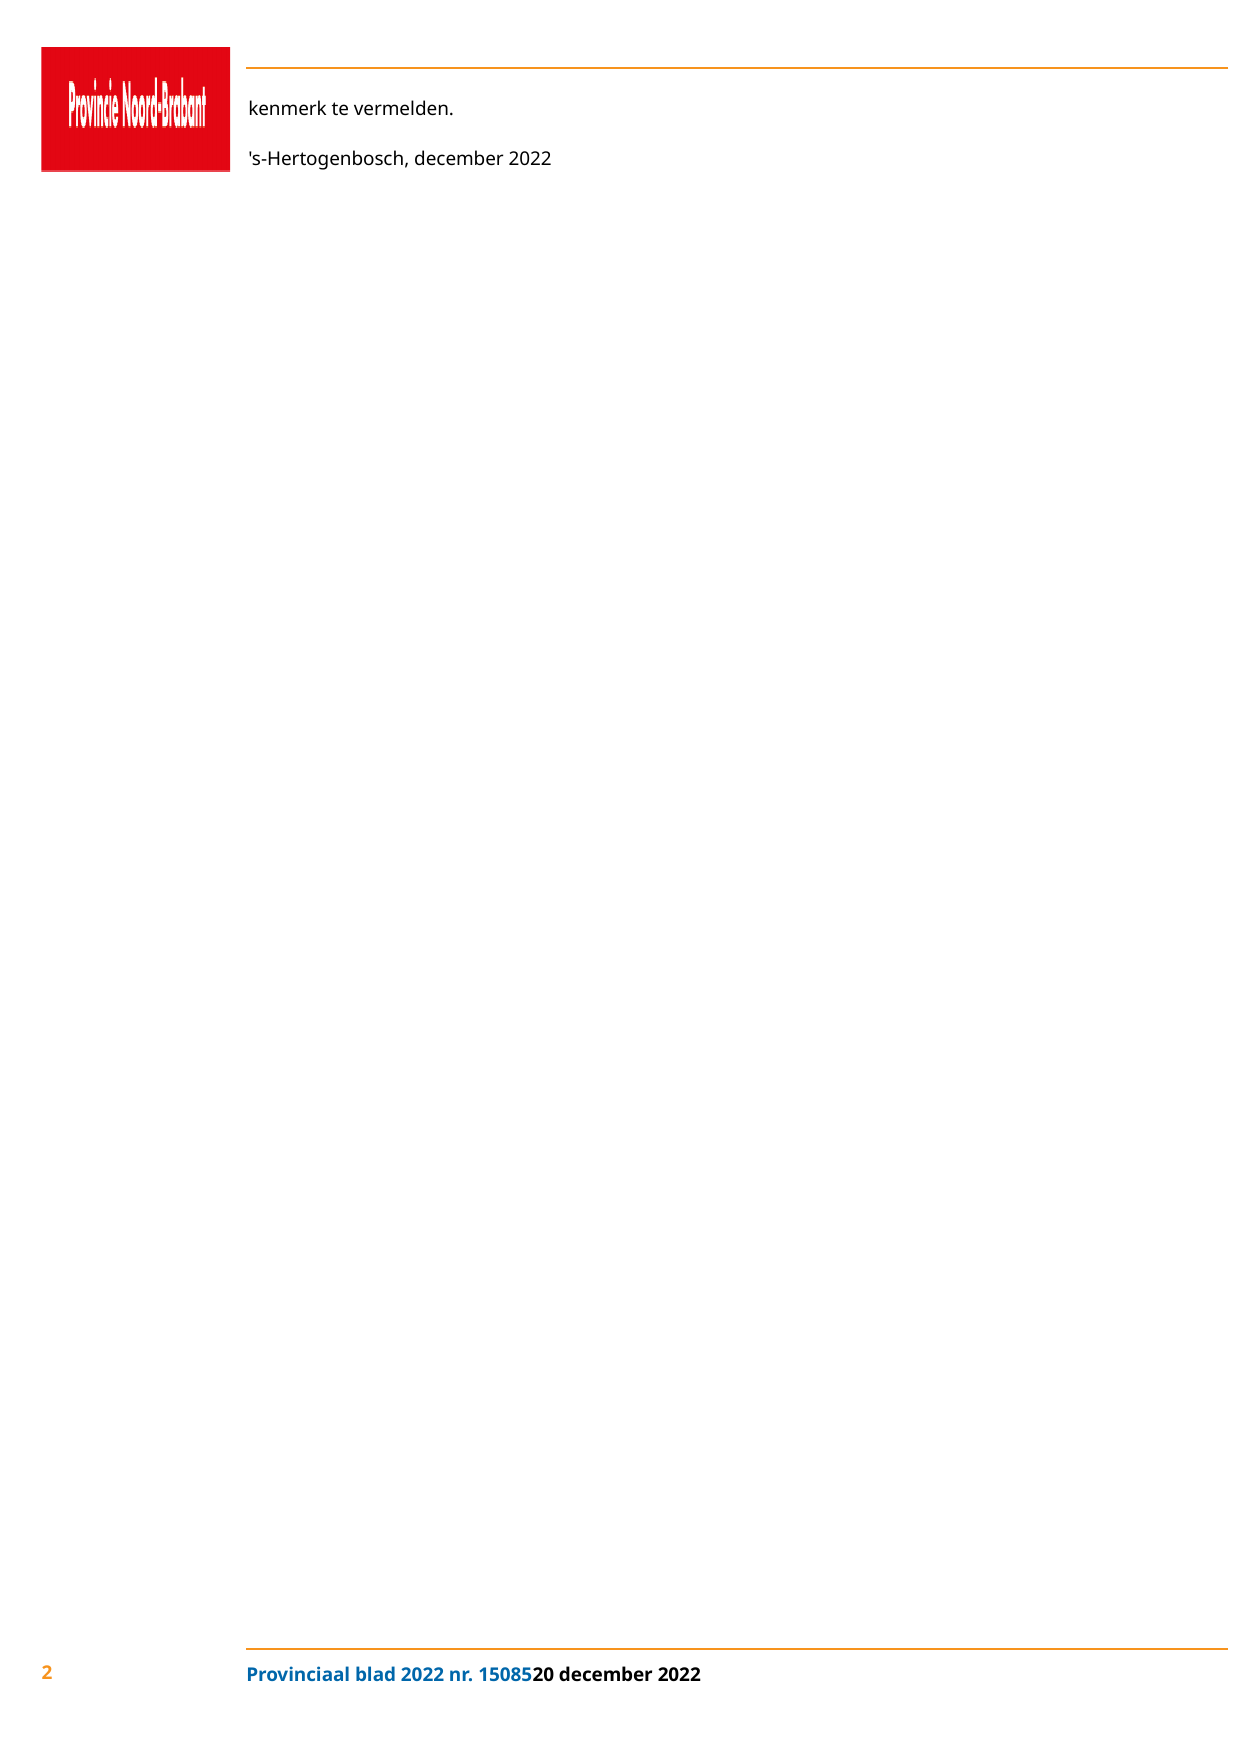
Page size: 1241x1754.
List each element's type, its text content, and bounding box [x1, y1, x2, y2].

picture [41, 47, 231, 172]
text 's-Hertogenbosch, december 2022 [248, 145, 1152, 171]
text kenmerk te vermelden. [248, 95, 1152, 121]
